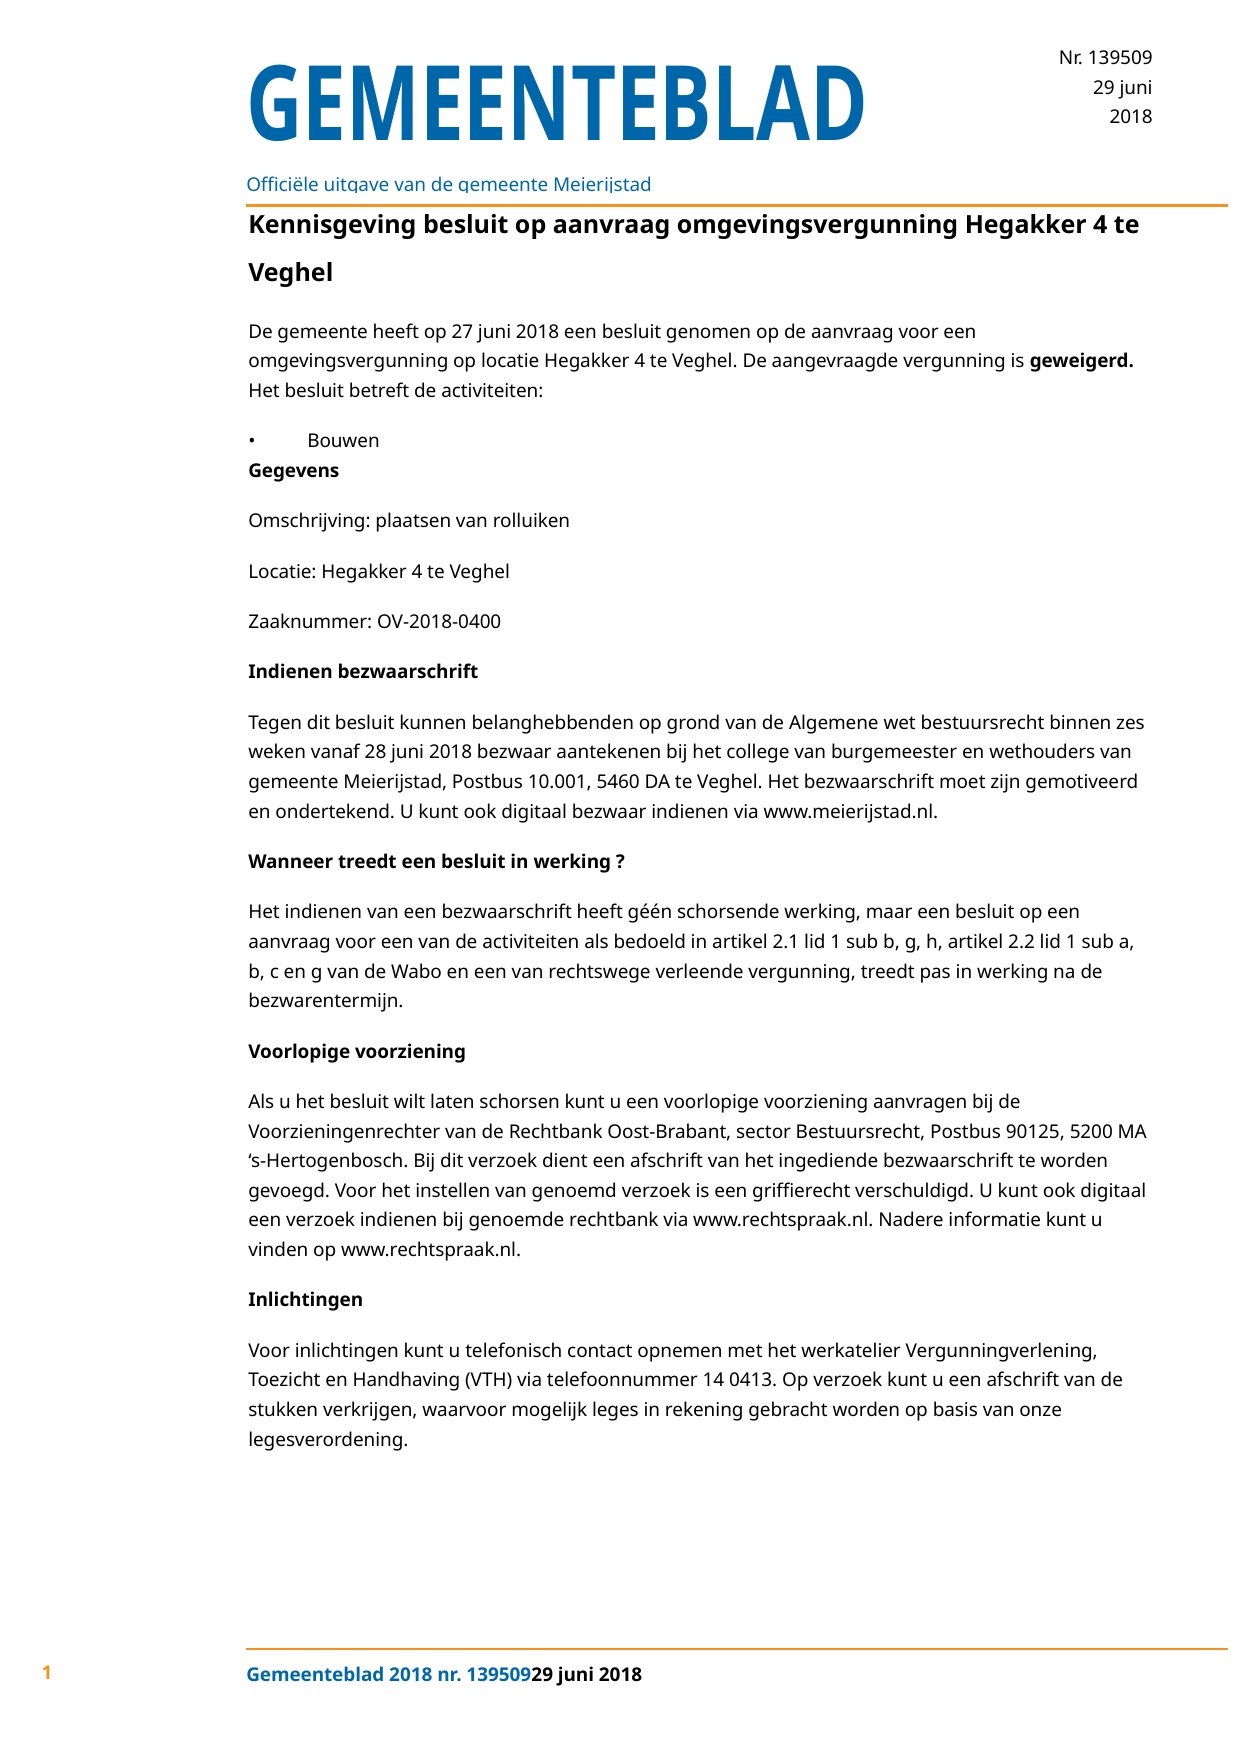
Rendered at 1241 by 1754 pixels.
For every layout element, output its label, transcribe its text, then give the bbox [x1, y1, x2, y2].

text Gegevens [248, 457, 1152, 483]
text Wanneer treedt een besluit in werking ? [248, 848, 1152, 874]
picture [41, 47, 231, 172]
text Voorlopige voorziening [248, 1038, 1152, 1064]
text De gemeente heeft op 27 juni 2018 een besluit genomen op de aanvraag voor een omgevingsvergunning op locatie Hegakker 4 te Veghel. De aangevraagde vergunning is geweigerd. Het besluit betreft de activiteiten: [248, 318, 1152, 403]
list Bouwen [248, 427, 1152, 453]
text Voor inlichtingen kunt u telefonisch contact opnemen met het werkatelier Vergunningverlening, Toezicht en Handhaving (VTH) via telefoonnummer 14 0413. Op verzoek kunt u een afschrift van de stukken verkrijgen, waarvoor mogelijk leges in rekening gebracht worden op basis van onze legesverordening. [248, 1337, 1152, 1452]
text Tegen dit besluit kunnen belanghebbenden op grond van de Algemene wet bestuursrecht binnen zes weken vanaf 28 juni 2018 bezwaar aantekenen bij het college van burgemeester en wethouders van gemeente Meierijstad, Postbus 10.001, 5460 DA te Veghel. Het bezwaarschrift moet zijn gemotiveerd en ondertekend. U kunt ook digitaal bezwaar indienen via www.meierijstad.nl. [248, 709, 1152, 824]
text Locatie: Hegakker 4 te Veghel [248, 558, 1152, 584]
text Als u het besluit wilt laten schorsen kunt u een voorlopige voorziening aanvragen bij de Voorzieningenrechter van de Rechtbank Oost-Brabant, sector Bestuursrecht, Postbus 90125, 5200 MA ‘s-Hertogenbosch. Bij dit verzoek dient een afschrift van het ingediende bezwaarschrift te worden gevoegd. Voor het instellen van genoemd verzoek is een griffierecht verschuldigd. U kunt ook digitaal een verzoek indienen bij genoemde rechtbank via www.rechtspraak.nl. Nadere informatie kunt u vinden op www.rechtspraak.nl. [248, 1088, 1152, 1262]
text Zaaknummer: OV-2018-0400 [248, 608, 1152, 634]
text Inlichtingen [248, 1287, 1152, 1312]
text Kennisgeving besluit op aanvraag omgevingsvergunning Hegakker 4 te Veghel [248, 207, 1152, 288]
text Omschrijving: plaatsen van rolluiken [248, 507, 1152, 533]
text Indienen bezwaarschrift [248, 659, 1152, 684]
text Het indienen van een bezwaarschrift heeft géén schorsende werking, maar een besluit op een aanvraag voor een van de activiteiten als bedoeld in artikel 2.1 lid 1 sub b, g, h, artikel 2.2 lid 1 sub a, b, c en g van de Wabo en een van rechtswege verleende vergunning, treedt pas in werking na de bezwarentermijn. [248, 899, 1152, 1013]
